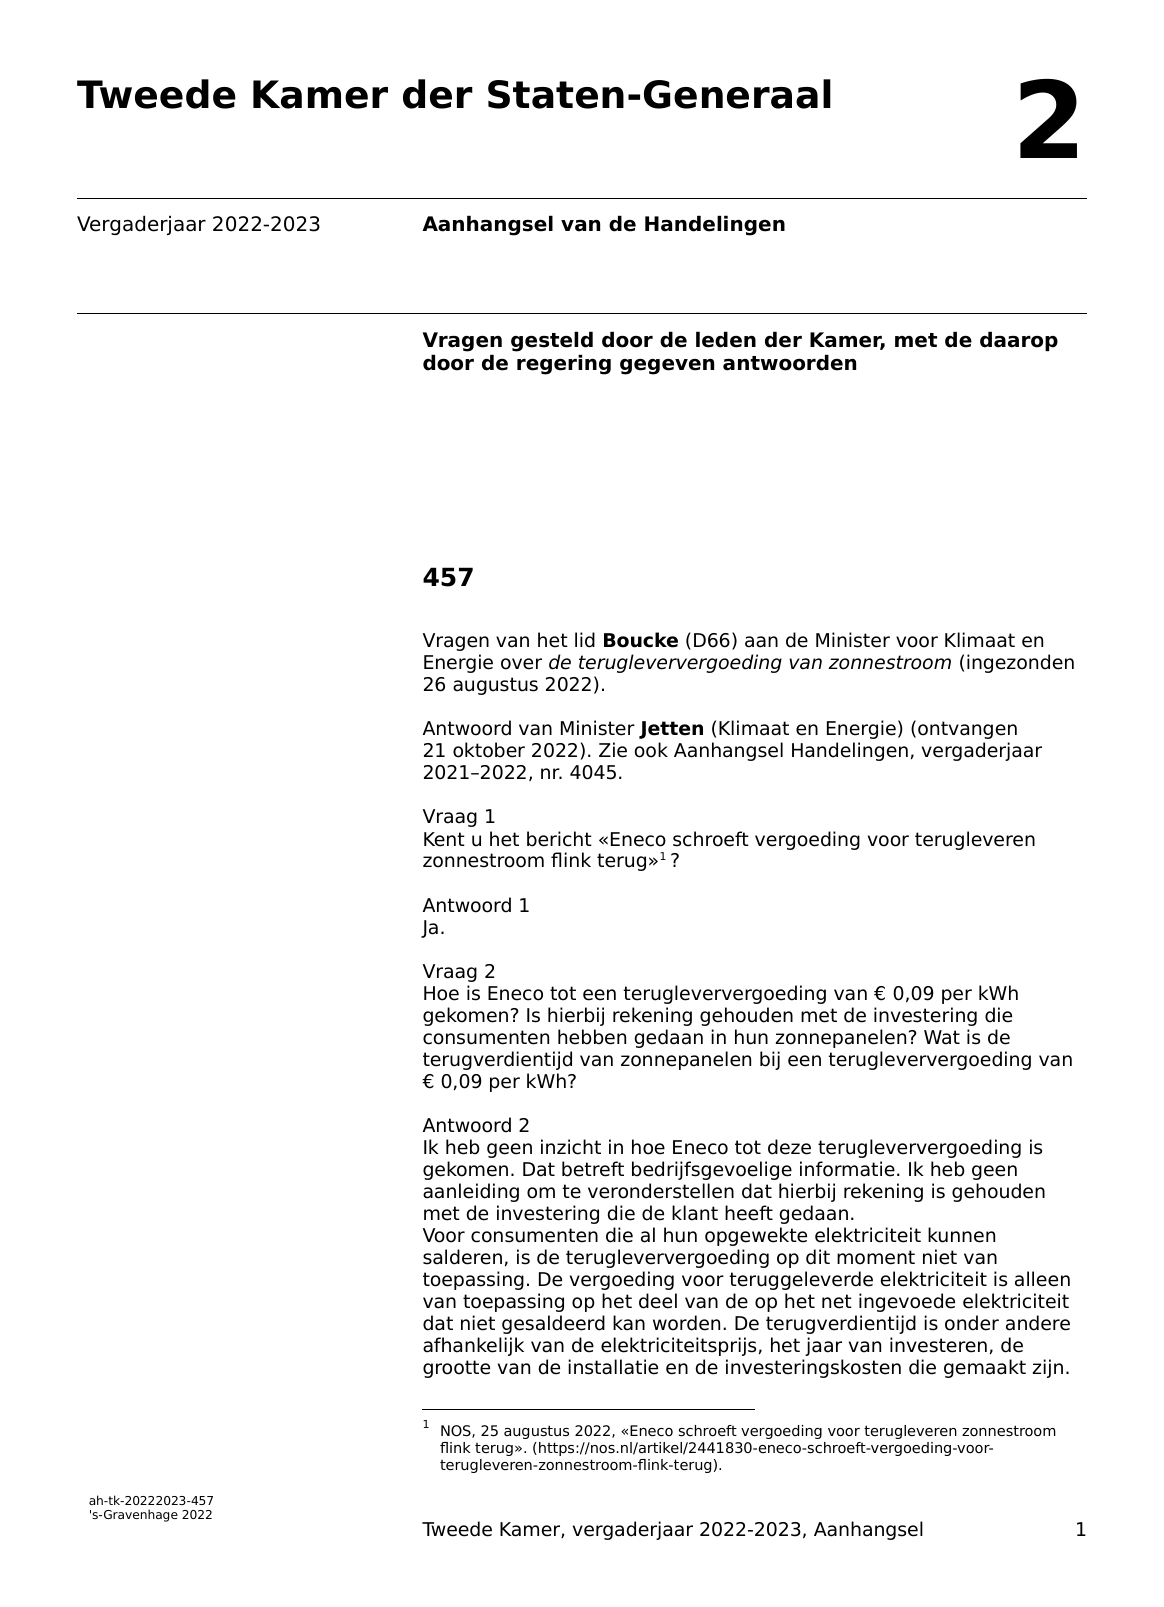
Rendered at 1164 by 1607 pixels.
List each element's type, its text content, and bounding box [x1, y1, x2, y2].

table_cell Vragen gesteld door de leden der Kamer, met de daarop door de regering gegeven antwoorden [422, 314, 1087, 375]
table_header Tweede Kamer der Staten-Generaal [77, 59, 886, 198]
text Antwoord 1 [422, 894, 1087, 917]
table_cell Aanhangsel van de Handelingen [422, 199, 1087, 313]
text Ja. [422, 917, 1087, 938]
text Vragen van het lid Boucke (D66) aan de Minister voor Klimaat en Energie over de terugleververgoeding van zonnestroom (ingezonden 26 augustus 2022). [422, 630, 1087, 696]
table_header 2 [886, 59, 1087, 198]
text ah-tk-20222023-457 [88, 1494, 323, 1508]
text Hoe is Eneco tot een terugleververgoeding van € 0,09 per kWh gekomen? Is hierbij rekening gehouden met de investering die consumenten hebben gedaan in hun zonnepanelen? Wat is de terugverdientijd van zonnepanelen bij een terugleververgoeding van € 0,09 per kWh? [422, 983, 1087, 1093]
text Ik heb geen inzicht in hoe Eneco tot deze terugleververgoeding is gekomen. Dat betreft bedrijfsgevoelige informatie. Ik heb geen aanleiding om te veronderstellen dat hierbij rekening is gehouden met de investering die de klant heeft gedaan. [422, 1137, 1087, 1225]
text NOS, 25 augustus 2022, «Eneco schroeft vergoeding voor terugleveren zonnestroom flink terug». (https://nos.nl/artikel/2441830-eneco-schroeft-vergoeding-voor-terugleveren-zonnestroom-flink-terug). [422, 1418, 1087, 1474]
text Vraag 1 [422, 806, 1087, 828]
text Kent u het bericht «Eneco schroeft vergoeding voor terugleveren zonnestroom flink terug»? [422, 828, 1087, 872]
text 457 [422, 563, 1087, 592]
text Antwoord 2 [422, 1115, 1087, 1137]
text Vraag 2 [422, 961, 1087, 983]
table_cell Vergaderjaar 2022-2023 [77, 199, 422, 313]
text 's-Gravenhage 2022 [88, 1508, 323, 1522]
text Voor consumenten die al hun opgewekte elektriciteit kunnen salderen, is de terugleververgoeding op dit moment niet van toepassing. De vergoeding voor teruggeleverde elektriciteit is alleen van toepassing op het deel van de op het net ingevoede elektriciteit dat niet gesaldeerd kan worden. De terugverdientijd is onder andere afhankelijk van de elektriciteitsprijs, het jaar van investeren, de grootte van de installatie en de investeringskosten die gemaakt zijn. [422, 1225, 1087, 1378]
table_cell [77, 314, 422, 375]
text Antwoord van Minister Jetten (Klimaat en Energie) (ontvangen 21 oktober 2022). Zie ook Aanhangsel Handelingen, vergaderjaar 2021–2022, nr. 4045. [422, 718, 1087, 784]
